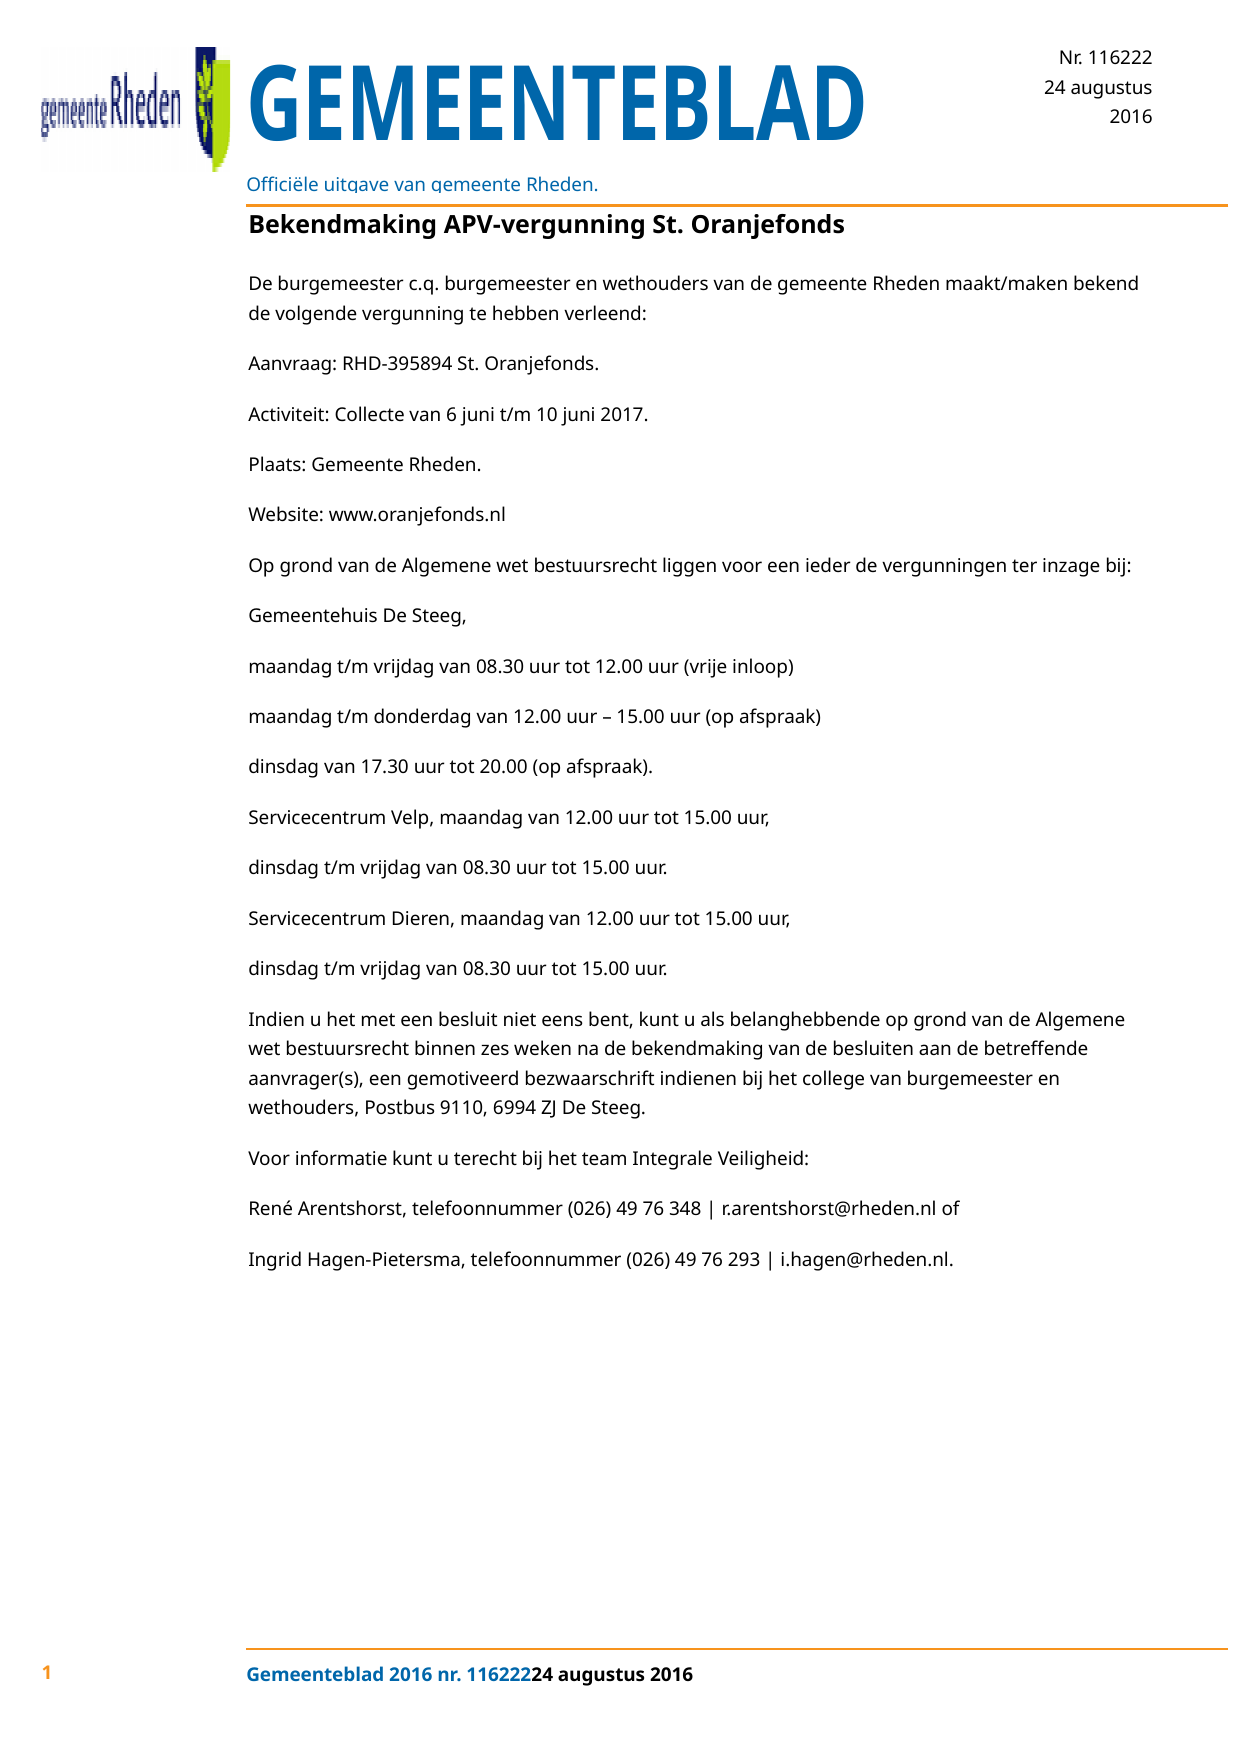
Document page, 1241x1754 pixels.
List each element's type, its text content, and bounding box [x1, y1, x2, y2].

text Bekendmaking APV-vergunning St. Oranjefonds [248, 207, 1152, 241]
text dinsdag van 17.30 uur tot 20.00 (op afspraak). [248, 754, 1152, 779]
text Op grond van de Algemene wet bestuursrecht liggen voor een ieder de vergunningen ter inzage bij: [248, 552, 1152, 578]
text Indien u het met een besluit niet eens bent, kunt u als belanghebbende op grond van de Algemene wet bestuursrecht binnen zes weken na de bekendmaking van de besluiten aan de betreffende aanvrager(s), een gemotiveerd bezwaarschrift indienen bij het college van burgemeester en wethouders, Postbus 9110, 6994 ZJ De Steeg. [248, 1006, 1152, 1120]
text maandag t/m donderdag van 12.00 uur – 15.00 uur (op afspraak) [248, 703, 1152, 729]
text dinsdag t/m vrijdag van 08.30 uur tot 15.00 uur. [248, 854, 1152, 880]
text dinsdag t/m vrijdag van 08.30 uur tot 15.00 uur. [248, 955, 1152, 981]
text maandag t/m vrijdag van 08.30 uur tot 12.00 uur (vrije inloop) [248, 653, 1152, 678]
text Plaats: Gemeente Rheden. [248, 451, 1152, 477]
text De burgemeester c.q. burgemeester en wethouders van de gemeente Rheden maakt/maken bekend de volgende vergunning te hebben verleend: [248, 270, 1152, 326]
text Ingrid Hagen-Pietersma, telefoonnummer (026) 49 76 293 | i.hagen@rheden.nl. [248, 1246, 1152, 1271]
text Gemeentehuis De Steeg, [248, 602, 1152, 628]
text Website: www.oranjefonds.nl [248, 502, 1152, 527]
text Aanvraag: RHD-395894 St. Oranjefonds. [248, 350, 1152, 376]
picture [41, 47, 231, 172]
text Activiteit: Collecte van 6 juni t/m 10 juni 2017. [248, 401, 1152, 426]
text Voor informatie kunt u terecht bij het team Integrale Veiligheid: [248, 1145, 1152, 1171]
text René Arentshorst, telefoonnummer (026) 49 76 348 | r.arentshorst@rheden.nl of [248, 1195, 1152, 1221]
text Servicecentrum Velp, maandag van 12.00 uur tot 15.00 uur, [248, 804, 1152, 830]
text Servicecentrum Dieren, maandag van 12.00 uur tot 15.00 uur, [248, 905, 1152, 931]
